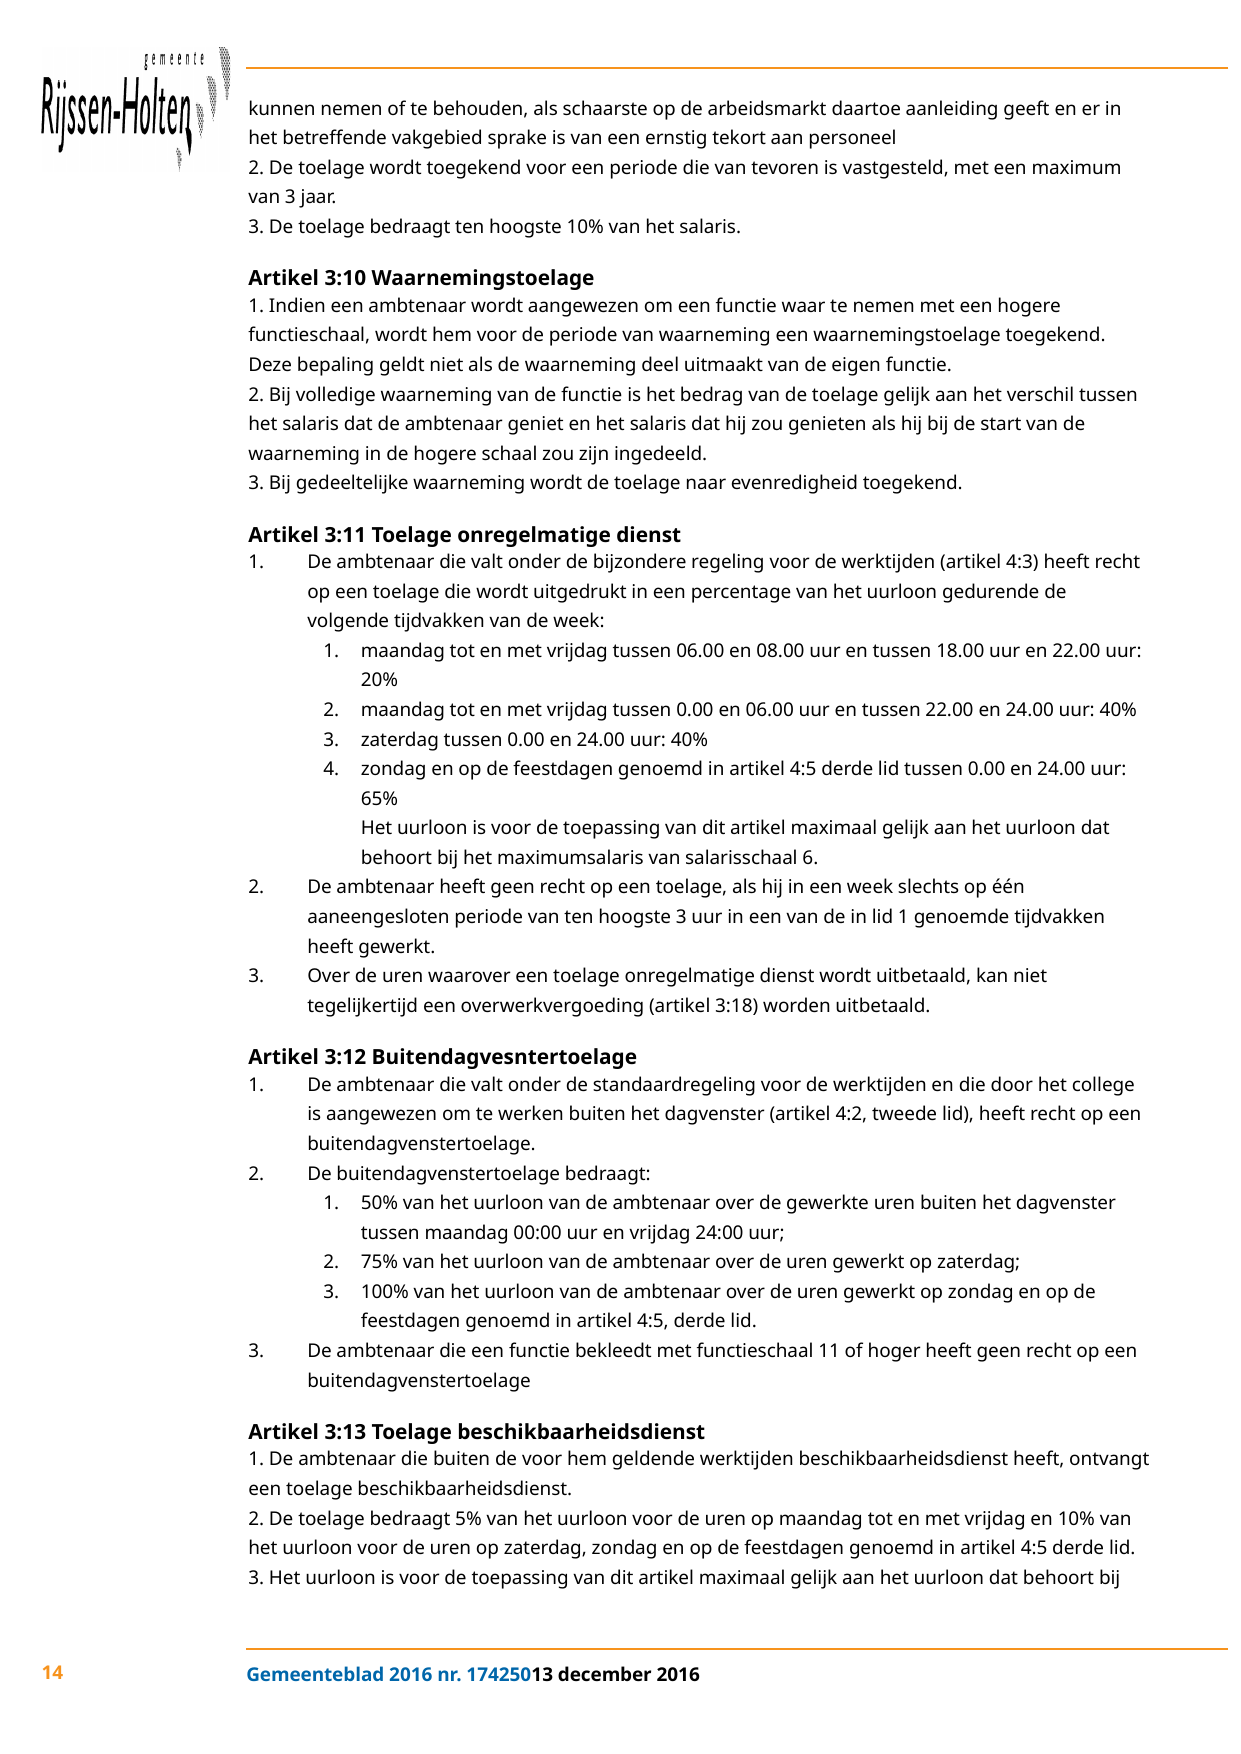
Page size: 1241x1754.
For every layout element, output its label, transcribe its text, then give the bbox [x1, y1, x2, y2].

text 2. Bij volledige waarneming van de functie is het bedrag van de toelage gelijk aan het verschil tussen het salaris dat de ambtenaar geniet en het salaris dat hij zou genieten als hij bij de start van de waarneming in de hogere schaal zou zijn ingedeeld. [248, 381, 1152, 466]
list 50% van het uurloon van de ambtenaar over de gewerkte uren buiten het dagvenster tussen maandag 00:00 uur en vrijdag 24:00 uur; [323, 1189, 1152, 1244]
list De ambtenaar heeft geen recht op een toelage, als hij in een week slechts op één aaneengesloten periode van ten hoogste 3 uur in een van de in lid 1 genoemde tijdvakken heeft gewerkt. [248, 874, 1152, 959]
text Artikel 3:13 Toelage beschikbaarheidsdienst [248, 1417, 1152, 1446]
list De ambtenaar die valt onder de bijzondere regeling voor de werktijden (artikel 4:3) heeft recht op een toelage die wordt uitgedrukt in een percentage van het uurloon gedurende de volgende tijdvakken van de week: [248, 548, 1152, 633]
text 3. Bij gedeeltelijke waarneming wordt de toelage naar evenredigheid toegekend. [248, 469, 1152, 495]
text Artikel 3:10 Waarnemingstoelage [248, 263, 1152, 292]
list De buitendagvenstertoelage bedraagt: [248, 1160, 1152, 1185]
picture [41, 47, 231, 172]
list maandag tot en met vrijdag tussen 0.00 en 06.00 uur en tussen 22.00 en 24.00 uur: 40% [323, 696, 1152, 722]
text Artikel 3:11 Toelage onregelmatige dienst [248, 520, 1152, 548]
text 2. De toelage bedraagt 5% van het uurloon voor de uren op maandag tot en met vrijdag en 10% van het uurloon voor de uren op zaterdag, zondag en op de feestdagen genoemd in artikel 4:5 derde lid. [248, 1505, 1152, 1560]
text 3. Het uurloon is voor de toepassing van dit artikel maximaal gelijk aan het uurloon dat behoort bij [248, 1564, 1152, 1590]
text kunnen nemen of te behouden, als schaarste op de arbeidsmarkt daartoe aanleiding geeft en er in het betreffende vakgebied sprake is van een ernstig tekort aan personeel [248, 95, 1152, 150]
text 1. Indien een ambtenaar wordt aangewezen om een functie waar te nemen met een hogere functieschaal, wordt hem voor de periode van waarneming een waarnemingstoelage toegekend. Deze bepaling geldt niet als de waarneming deel uitmaakt van de eigen functie. [248, 292, 1152, 377]
list maandag tot en met vrijdag tussen 06.00 en 08.00 uur en tussen 18.00 uur en 22.00 uur: 20% [323, 637, 1152, 692]
text 3. De toelage bedraagt ten hoogste 10% van het salaris. [248, 213, 1152, 239]
list zaterdag tussen 0.00 en 24.00 uur: 40% [323, 726, 1152, 752]
list Over de uren waarover een toelage onregelmatige dienst wordt uitbetaald, kan niet tegelijkertijd een overwerkvergoeding (artikel 3:18) worden uitbetaald. [248, 962, 1152, 1018]
list zondag en op de feestdagen genoemd in artikel 4:5 derde lid tussen 0.00 en 24.00 uur: 65% [323, 755, 1152, 811]
list 100% van het uurloon van de ambtenaar over de uren gewerkt op zondag en op de feestdagen genoemd in artikel 4:5, derde lid. [323, 1278, 1152, 1333]
text Artikel 3:12 Buitendagvesntertoelage [248, 1042, 1152, 1071]
text 1. De ambtenaar die buiten de voor hem geldende werktijden beschikbaarheidsdienst heeft, ontvangt een toelage beschikbaarheidsdienst. [248, 1446, 1152, 1501]
list De ambtenaar die valt onder de standaardregeling voor de werktijden en die door het college is aangewezen om te werken buiten het dagvenster (artikel 4:2, tweede lid), heeft recht op een buitendagvenstertoelage. [248, 1071, 1152, 1156]
text 2. De toelage wordt toegekend voor een periode die van tevoren is vastgesteld, met een maximum van 3 jaar. [248, 154, 1152, 209]
list De ambtenaar die een functie bekleedt met functieschaal 11 of hoger heeft geen recht op een buitendagvenstertoelage [248, 1337, 1152, 1392]
list Het uurloon is voor de toepassing van dit artikel maximaal gelijk aan het uurloon dat behoort bij het maximumsalaris van salarisschaal 6. [323, 814, 1152, 870]
list 75% van het uurloon van de ambtenaar over de uren gewerkt op zaterdag; [323, 1248, 1152, 1274]
